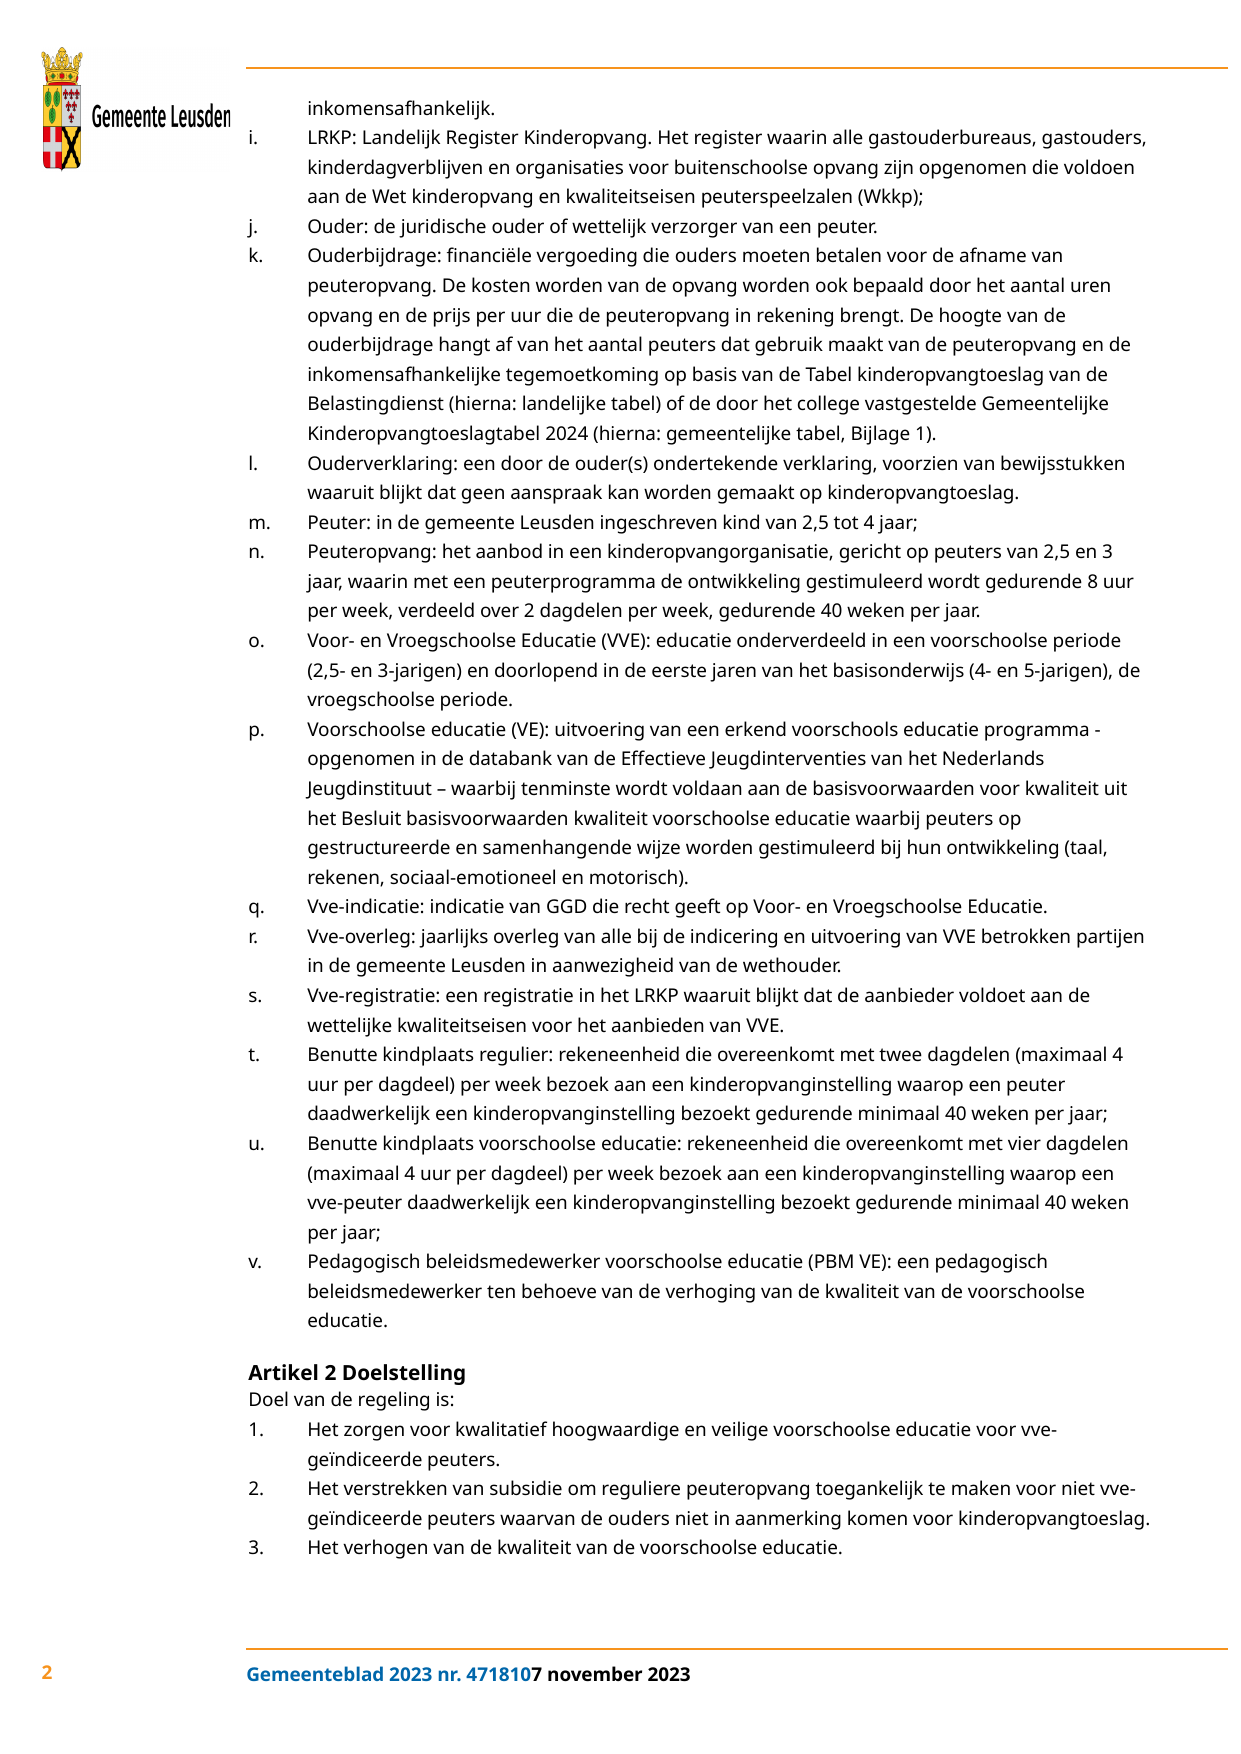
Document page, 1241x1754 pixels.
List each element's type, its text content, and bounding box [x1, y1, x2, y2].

list Ouder: de juridische ouder of wettelijk verzorger van een peuter. [248, 213, 1152, 239]
text Doel van de regeling is: [248, 1387, 1152, 1412]
list Benutte kindplaats regulier: rekeneenheid die overeenkomt met twee dagdelen (maximaal 4 uur per dagdeel) per week bezoek aan een kinderopvanginstelling waarop een peuter daadwerkelijk een kinderopvanginstelling bezoekt gedurende minimaal 40 weken per jaar; [248, 1041, 1152, 1126]
list Pedagogisch beleidsmedewerker voorschoolse educatie (PBM VE): een pedagogisch beleidsmedewerker ten behoeve van de verhoging van de kwaliteit van de voorschoolse educatie. [248, 1248, 1152, 1333]
list Vve-registratie: een registratie in het LRKP waaruit blijkt dat de aanbieder voldoet aan de wettelijke kwaliteitseisen voor het aanbieden van VVE. [248, 982, 1152, 1038]
list Het zorgen voor kwalitatief hoogwaardige en veilige voorschoolse educatie voor vve-geïndiceerde peuters. [248, 1416, 1152, 1471]
picture [41, 47, 231, 172]
list Ouderverklaring: een door de ouder(s) ondertekende verklaring, voorzien van bewijsstukken waaruit blijkt dat geen aanspraak kan worden gemaakt op kinderopvangtoeslag. [248, 450, 1152, 505]
list inkomensafhankelijk. [248, 95, 1152, 121]
list Vve-overleg: jaarlijks overleg van alle bij de indicering en uitvoering van VVE betrokken partijen in de gemeente Leusden in aanwezigheid van de wethouder. [248, 923, 1152, 978]
list Benutte kindplaats voorschoolse educatie: rekeneenheid die overeenkomt met vier dagdelen (maximaal 4 uur per dagdeel) per week bezoek aan een kinderopvanginstelling waarop een vve-peuter daadwerkelijk een kinderopvanginstelling bezoekt gedurende minimaal 40 weken per jaar; [248, 1130, 1152, 1245]
list Het verhogen van de kwaliteit van de voorschoolse educatie. [248, 1534, 1152, 1560]
list Peuter: in de gemeente Leusden ingeschreven kind van 2,5 tot 4 jaar; [248, 509, 1152, 535]
list Peuteropvang: het aanbod in een kinderopvangorganisatie, gericht op peuters van 2,5 en 3 jaar, waarin met een peuterprogramma de ontwikkeling gestimuleerd wordt gedurende 8 uur per week, verdeeld over 2 dagdelen per week, gedurende 40 weken per jaar. [248, 538, 1152, 623]
text Artikel 2 Doelstelling [248, 1358, 1152, 1387]
list Ouderbijdrage: financiële vergoeding die ouders moeten betalen voor de afname van peuteropvang. De kosten worden van de opvang worden ook bepaald door het aantal uren opvang en de prijs per uur die de peuteropvang in rekening brengt. De hoogte van de ouderbijdrage hangt af van het aantal peuters dat gebruik maakt van de peuteropvang en de inkomensafhankelijke tegemoetkoming op basis van de Tabel kinderopvangtoeslag van de Belastingdienst (hierna: landelijke tabel) of de door het college vastgestelde Gemeentelijke Kinderopvangtoeslagtabel 2024 (hierna: gemeentelijke tabel, Bijlage 1). [248, 243, 1152, 446]
list Vve-indicatie: indicatie van GGD die recht geeft op Voor- en Vroegschoolse Educatie. [248, 893, 1152, 919]
list Het verstrekken van subsidie om reguliere peuteropvang toegankelijk te maken voor niet vve-geïndiceerde peuters waarvan de ouders niet in aanmerking komen voor kinderopvangtoeslag. [248, 1475, 1152, 1531]
list LRKP: Landelijk Register Kinderopvang. Het register waarin alle gastouderbureaus, gastouders, kinderdagverblijven en organisaties voor buitenschoolse opvang zijn opgenomen die voldoen aan de Wet kinderopvang en kwaliteitseisen peuterspeelzalen (Wkkp); [248, 124, 1152, 209]
list Voorschoolse educatie (VE): uitvoering van een erkend voorschools educatie programma - opgenomen in de databank van de Effectieve Jeugdinterventies van het Nederlands Jeugdinstituut – waarbij tenminste wordt voldaan aan de basisvoorwaarden voor kwaliteit uit het Besluit basisvoorwaarden kwaliteit voorschoolse educatie waarbij peuters op gestructureerde en samenhangende wijze worden gestimuleerd bij hun ontwikkeling (taal, rekenen, sociaal-emotioneel en motorisch). [248, 716, 1152, 890]
list Voor- en Vroegschoolse Educatie (VVE): educatie onderverdeeld in een voorschoolse periode (2,5- en 3-jarigen) en doorlopend in de eerste jaren van het basisonderwijs (4- en 5-jarigen), de vroegschoolse periode. [248, 627, 1152, 712]
